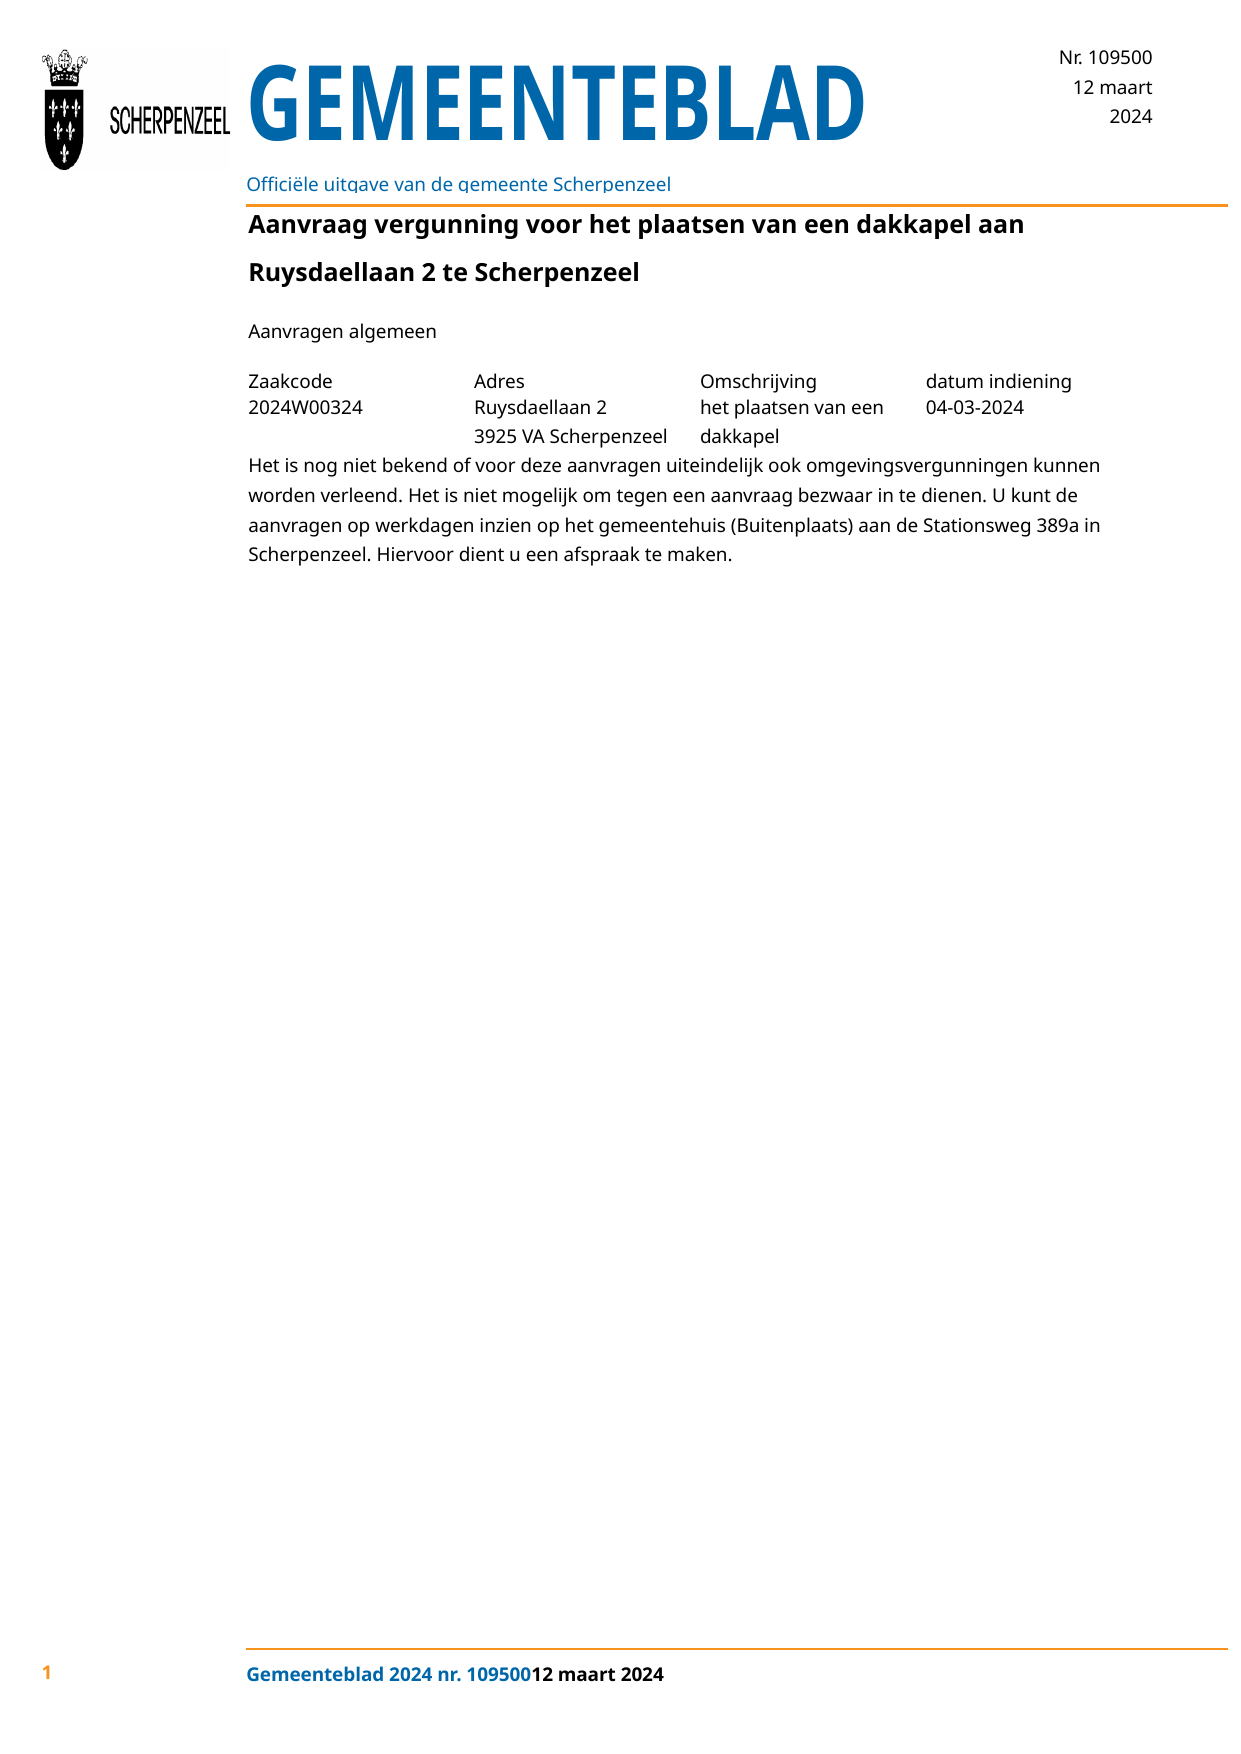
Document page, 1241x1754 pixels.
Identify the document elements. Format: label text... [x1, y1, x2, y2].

table_cell Ruysdaellaan 2 3925 VA Scherpenzeel [474, 394, 700, 449]
table_header Omschrijving [700, 369, 926, 394]
table_header Zaakcode [248, 369, 474, 394]
table_header Adres [474, 369, 700, 394]
text Aanvragen algemeen [248, 318, 1152, 344]
table_header datum indiening [926, 369, 1152, 394]
text Aanvraag vergunning voor het plaatsen van een dakkapel aan Ruysdaellaan 2 te Scherpenzeel [248, 207, 1152, 288]
table_cell het plaatsen van een dakkapel [700, 394, 926, 449]
table_cell 2024W00324 [248, 394, 474, 449]
table_cell 04-03-2024 [926, 394, 1152, 449]
text Het is nog niet bekend of voor deze aanvragen uiteindelijk ook omgevingsvergunningen kunnen worden verleend. Het is niet mogelijk om tegen een aanvraag bezwaar in te dienen. U kunt de aanvragen op werkdagen inzien op het gemeentehuis (Buitenplaats) aan de Stationsweg 389a in Scherpenzeel. Hiervoor dient u een afspraak te maken. [248, 453, 1152, 567]
picture [41, 47, 231, 172]
